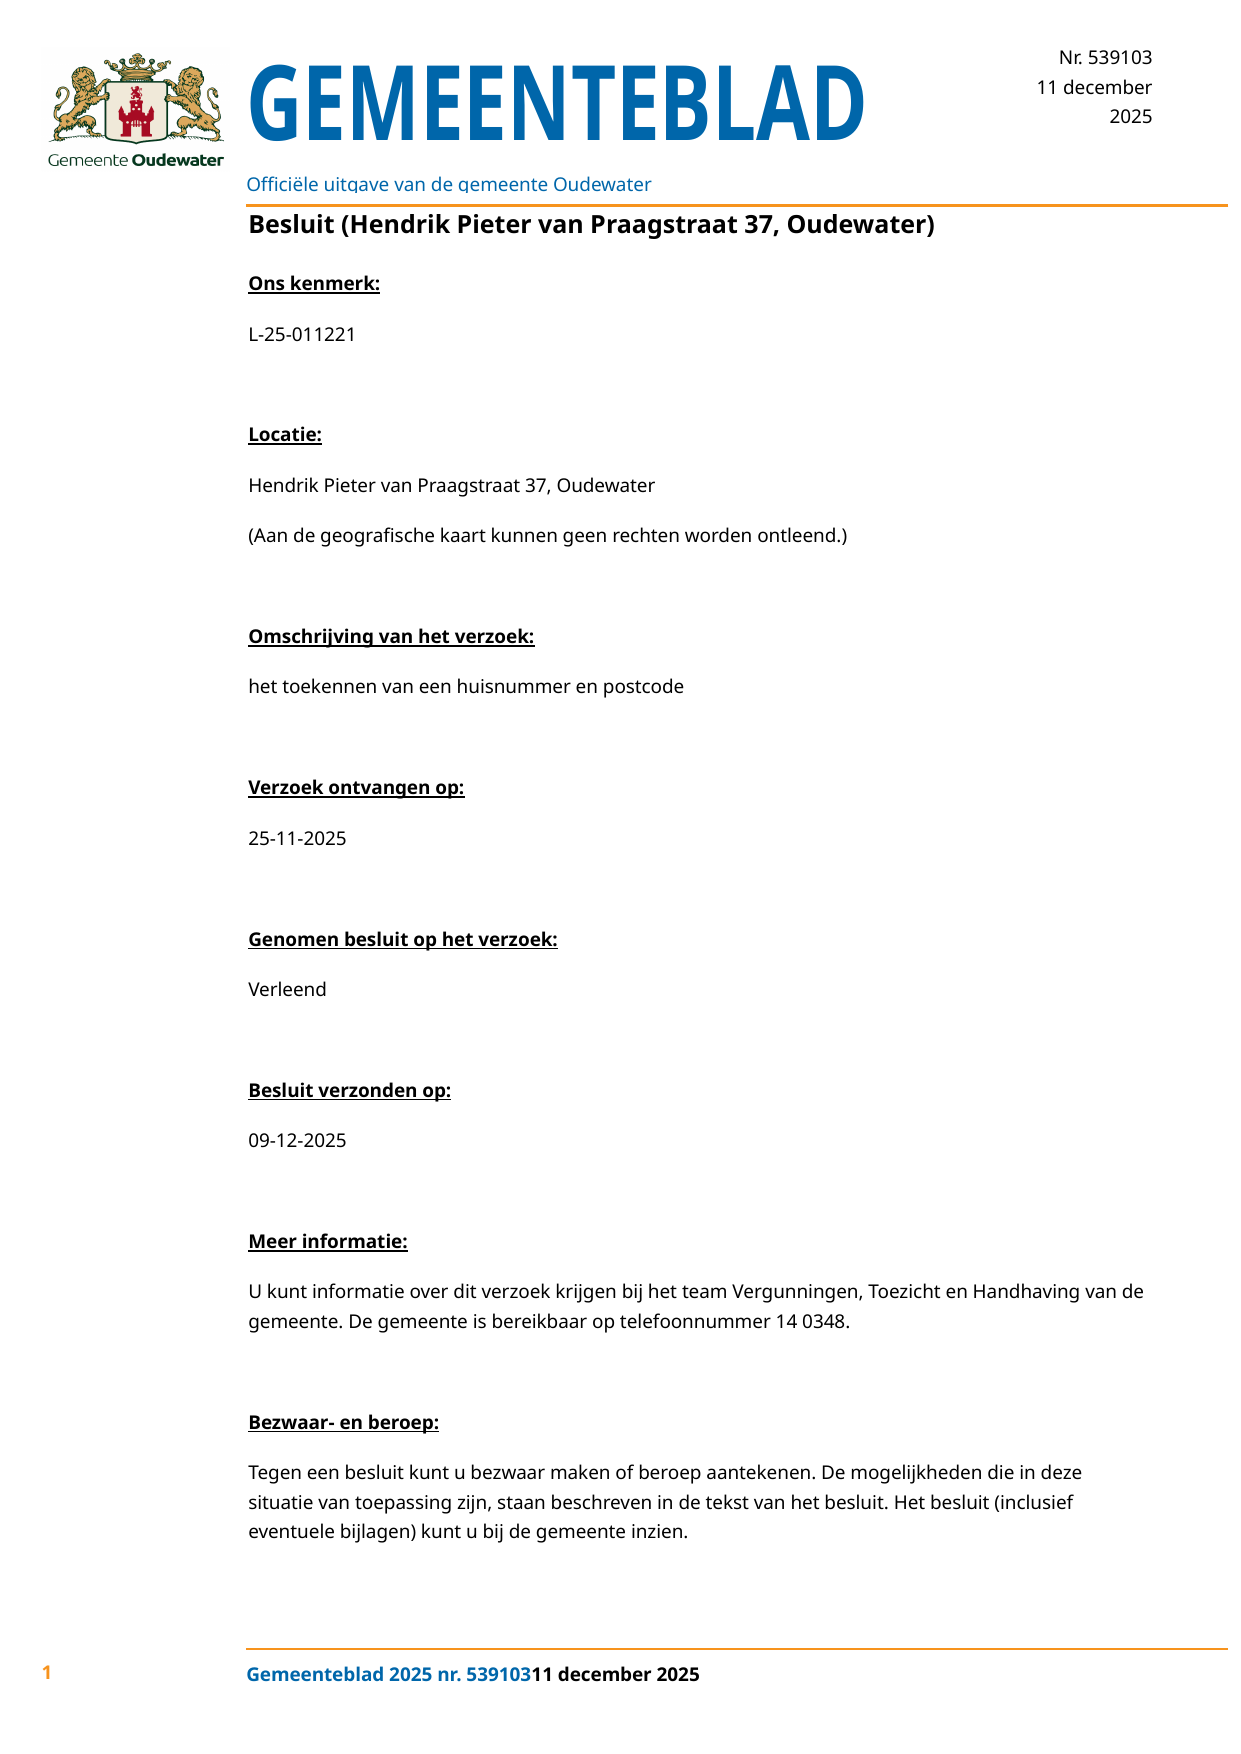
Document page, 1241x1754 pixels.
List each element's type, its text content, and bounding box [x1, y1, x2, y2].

text 25-11-2025 [248, 825, 1152, 851]
text Tegen een besluit kunt u bezwaar maken of beroep aantekenen. De mogelijkheden die in deze situatie van toepassing zijn, staan beschreven in de tekst van het besluit. Het besluit (inclusief eventuele bijlagen) kunt u bij de gemeente inzien. [248, 1459, 1152, 1544]
picture [41, 47, 231, 172]
text Verleend [248, 976, 1152, 1002]
text het toekennen van een huisnummer en postcode [248, 674, 1152, 699]
text Genomen besluit op het verzoek: [248, 926, 1152, 951]
text Meer informatie: [248, 1228, 1152, 1254]
text Ons kenmerk: [248, 270, 1152, 296]
text Locatie: [248, 422, 1152, 447]
text Besluit verzonden op: [248, 1077, 1152, 1103]
text Hendrik Pieter van Praagstraat 37, Oudewater [248, 472, 1152, 498]
text Besluit (Hendrik Pieter van Praagstraat 37, Oudewater) [248, 207, 1152, 241]
text Omschrijving van het verzoek: [248, 623, 1152, 649]
text Verzoek ontvangen op: [248, 774, 1152, 800]
text Bezwaar- en beroep: [248, 1409, 1152, 1435]
text U kunt informatie over dit verzoek krijgen bij het team Vergunningen, Toezicht en Handhaving van de gemeente. De gemeente is bereikbaar op telefoonnummer 14 0348. [248, 1279, 1152, 1334]
text L-25-011221 [248, 321, 1152, 346]
text 09-12-2025 [248, 1127, 1152, 1153]
text (Aan de geografische kaart kunnen geen rechten worden ontleend.) [248, 522, 1152, 548]
